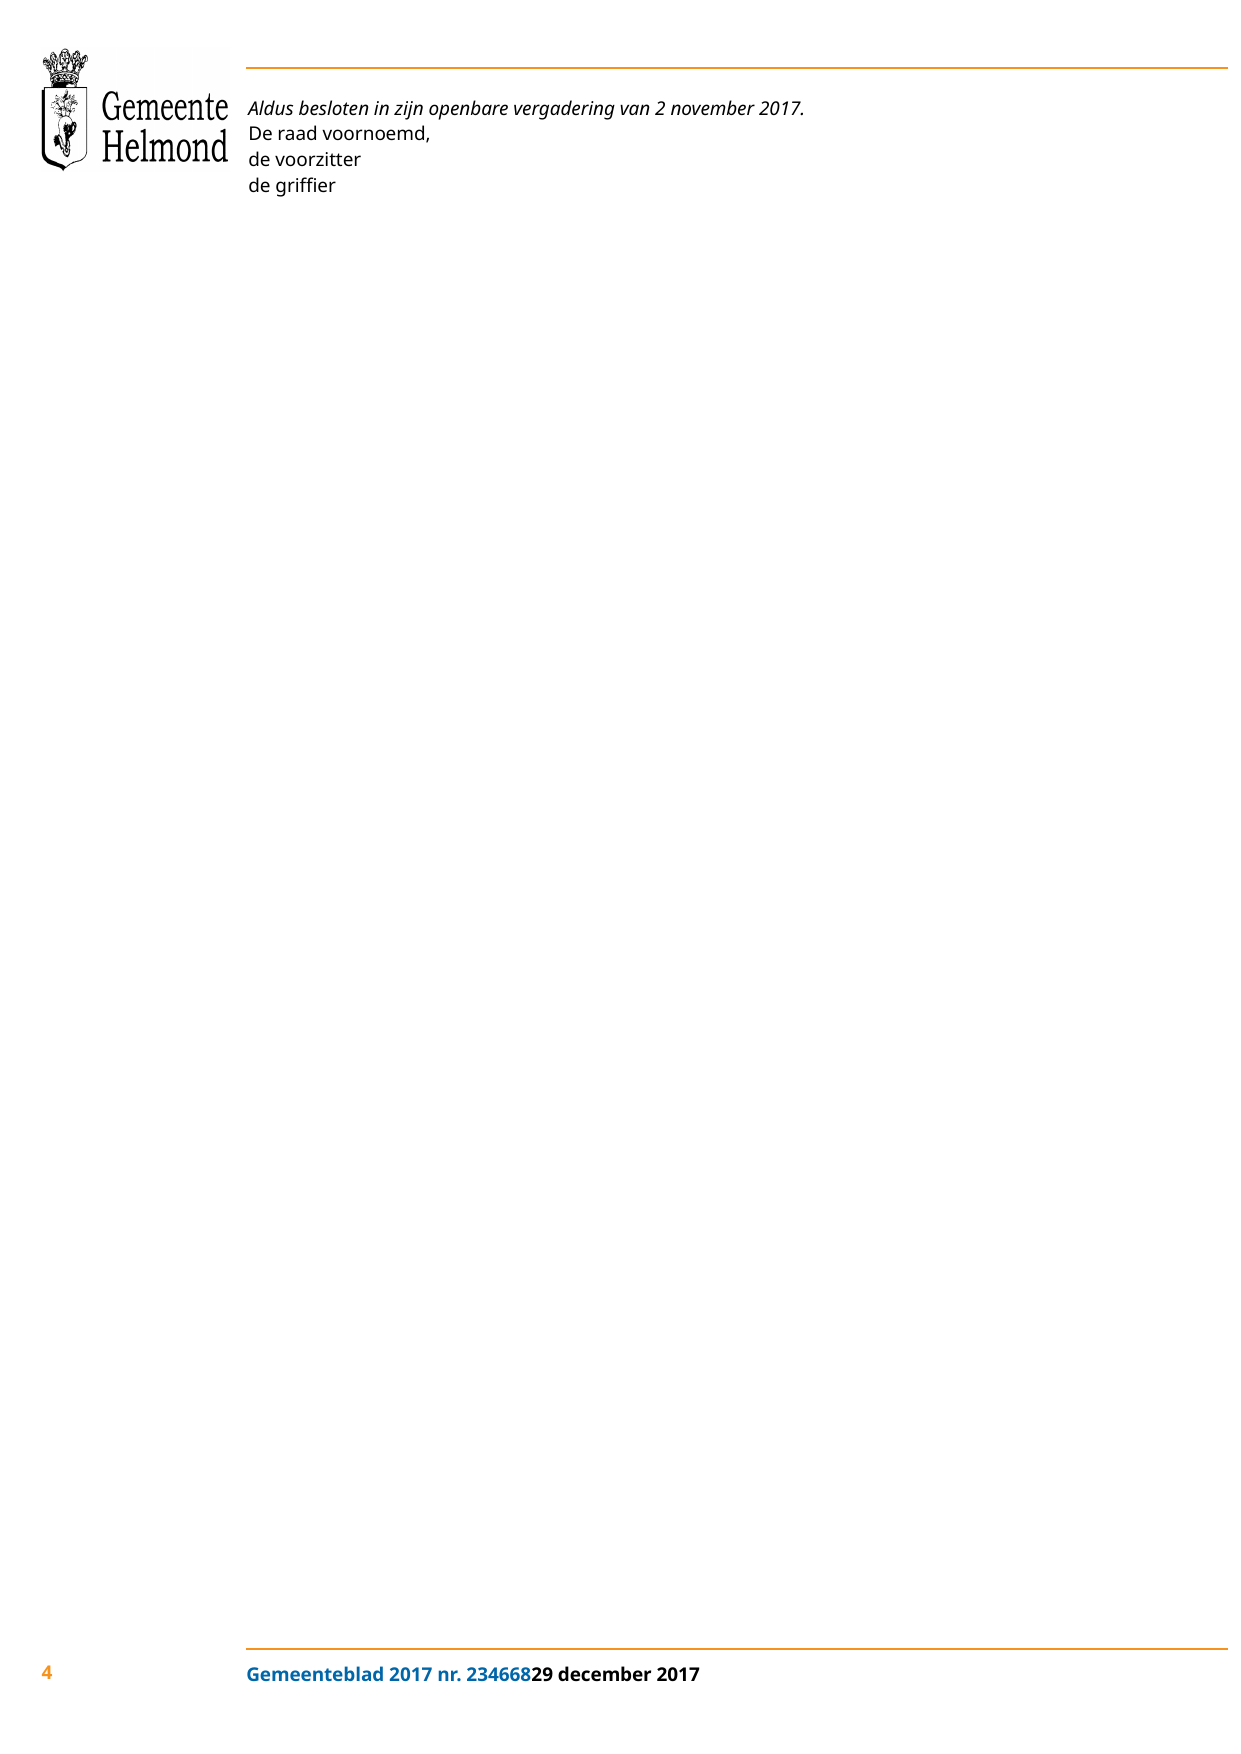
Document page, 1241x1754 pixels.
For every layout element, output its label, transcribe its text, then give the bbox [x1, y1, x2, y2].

text de voorzitter [248, 146, 1152, 172]
text De raad voornoemd, [248, 121, 1152, 146]
picture [41, 47, 231, 172]
text Aldus besloten in zijn openbare vergadering van 2 november 2017. [248, 95, 1152, 121]
text de griffier [248, 172, 1152, 198]
